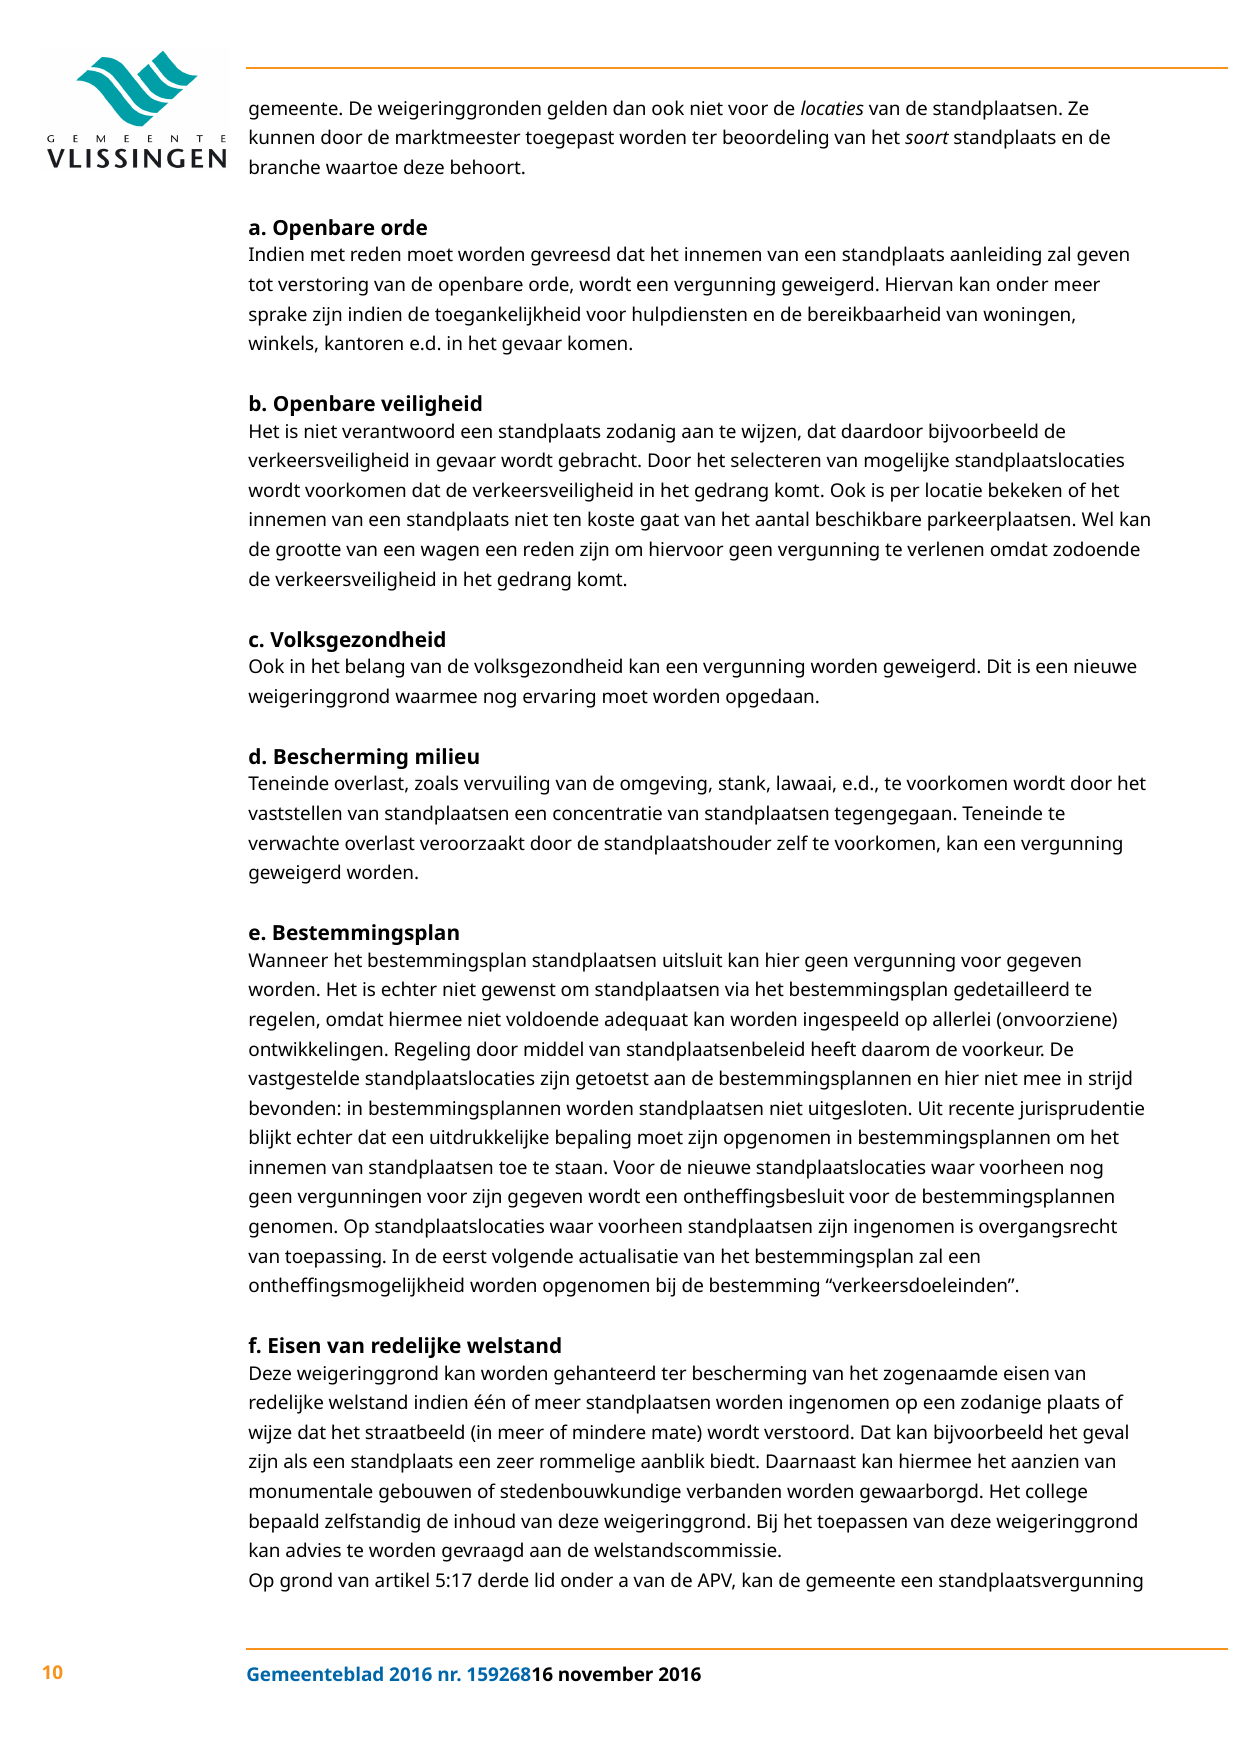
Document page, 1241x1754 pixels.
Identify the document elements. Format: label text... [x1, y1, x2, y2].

text Het is niet verantwoord een standplaats zodanig aan te wijzen, dat daardoor bijvoorbeeld de verkeersveiligheid in gevaar wordt gebracht. Door het selecteren van mogelijke standplaatslocaties wordt voorkomen dat de verkeersveiligheid in het gedrang komt. Ook is per locatie bekeken of het innemen van een standplaats niet ten koste gaat van het aantal beschikbare parkeerplaatsen. Wel kan de grootte van een wagen een reden zijn om hiervoor geen vergunning te verlenen omdat zodoende de verkeersveiligheid in het gedrang komt. [248, 418, 1152, 592]
picture [41, 47, 231, 172]
text c. Volksgezondheid [248, 625, 1152, 653]
text d. Bescherming milieu [248, 742, 1152, 771]
text a. Openbare orde [248, 213, 1152, 242]
text f. Eisen van redelijke welstand [248, 1332, 1152, 1360]
text Teneinde overlast, zoals vervuiling van de omgeving, stank, lawaai, e.d., te voorkomen wordt door het vaststellen van standplaatsen een concentratie van standplaatsen tegengegaan. Teneinde te verwachte overlast veroorzaakt door de standplaatshouder zelf te voorkomen, kan een vergunning geweigerd worden. [248, 771, 1152, 885]
text gemeente. De weigeringgronden gelden dan ook niet voor de locaties van de standplaatsen. Ze kunnen door de marktmeester toegepast worden ter beoordeling van het soort standplaats en de branche waartoe deze behoort. [248, 95, 1152, 180]
text e. Bestemmingsplan [248, 918, 1152, 947]
text Op grond van artikel 5:17 derde lid onder a van de APV, kan de gemeente een standplaatsvergunning [248, 1567, 1152, 1593]
text Deze weigeringgrond kan worden gehanteerd ter bescherming van het zogenaamde eisen van redelijke welstand indien één of meer standplaatsen worden ingenomen op een zodanige plaats of wijze dat het straatbeeld (in meer of mindere mate) wordt verstoord. Dat kan bijvoorbeeld het geval zijn als een standplaats een zeer rommelige aanblik biedt. Daarnaast kan hiermee het aanzien van monumentale gebouwen of stedenbouwkundige verbanden worden gewaarborgd. Het college bepaald zelfstandig de inhoud van deze weigeringgrond. Bij het toepassen van deze weigeringgrond kan advies te worden gevraagd aan de welstandscommissie. [248, 1360, 1152, 1563]
text b. Openbare veiligheid [248, 389, 1152, 418]
text Wanneer het bestemmingsplan standplaatsen uitsluit kan hier geen vergunning voor gegeven worden. Het is echter niet gewenst om standplaatsen via het bestemmingsplan gedetailleerd te regelen, omdat hiermee niet voldoende adequaat kan worden ingespeeld op allerlei (onvoorziene) ontwikkelingen. Regeling door middel van standplaatsenbeleid heeft daarom de voorkeur. De vastgestelde standplaatslocaties zijn getoetst aan de bestemmingsplannen en hier niet mee in strijd bevonden: in bestemmingsplannen worden standplaatsen niet uitgesloten. Uit recente jurisprudentie blijkt echter dat een uitdrukkelijke bepaling moet zijn opgenomen in bestemmingsplannen om het innemen van standplaatsen toe te staan. Voor de nieuwe standplaatslocaties waar voorheen nog geen vergunningen voor zijn gegeven wordt een ontheffingsbesluit voor de bestemmingsplannen genomen. Op standplaatslocaties waar voorheen standplaatsen zijn ingenomen is overgangsrecht van toepassing. In de eerst volgende actualisatie van het bestemmingsplan zal een ontheffingsmogelijkheid worden opgenomen bij de bestemming “verkeersdoeleinden”. [248, 947, 1152, 1298]
text Ook in het belang van de volksgezondheid kan een vergunning worden geweigerd. Dit is een nieuwe weigeringgrond waarmee nog ervaring moet worden opgedaan. [248, 653, 1152, 709]
text Indien met reden moet worden gevreesd dat het innemen van een standplaats aanleiding zal geven tot verstoring van de openbare orde, wordt een vergunning geweigerd. Hiervan kan onder meer sprake zijn indien de toegankelijkheid voor hulpdiensten en de bereikbaarheid van woningen, winkels, kantoren e.d. in het gevaar komen. [248, 242, 1152, 356]
